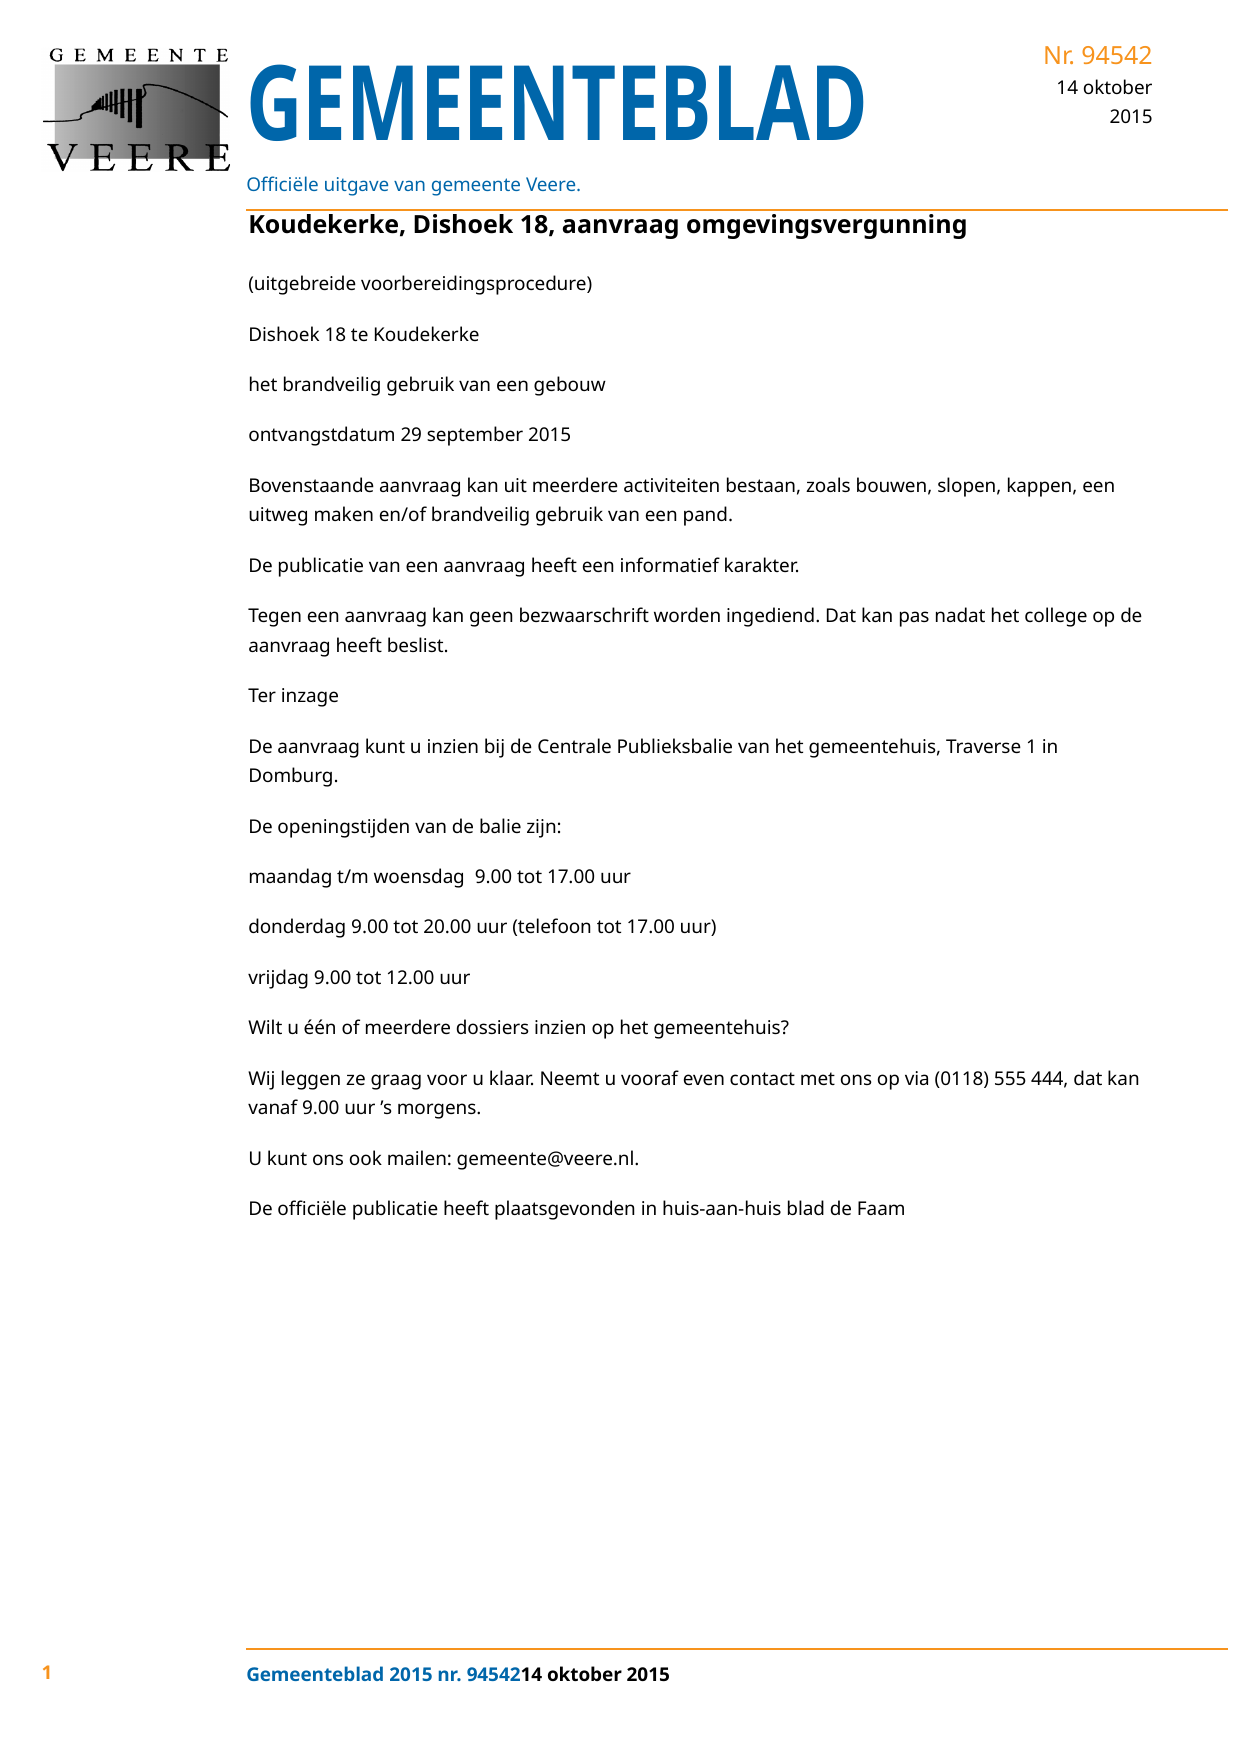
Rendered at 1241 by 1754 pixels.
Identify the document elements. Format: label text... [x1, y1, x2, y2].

text het brandveilig gebruik van een gebouw [248, 371, 1152, 397]
text De publicatie van een aanvraag heeft een informatief karakter. [248, 552, 1152, 578]
text Ter inzage [248, 682, 1152, 708]
text U kunt ons ook mailen: gemeente@veere.nl. [248, 1145, 1152, 1171]
text De officiële publicatie heeft plaatsgevonden in huis-aan-huis blad de Faam [248, 1195, 1152, 1221]
text Tegen een aanvraag kan geen bezwaarschrift worden ingediend. Dat kan pas nadat het college op de aanvraag heeft beslist. [248, 602, 1152, 658]
text Dishoek 18 te Koudekerke [248, 321, 1152, 346]
picture [41, 47, 231, 172]
text Wilt u één of meerdere dossiers inzien op het gemeentehuis? [248, 1014, 1152, 1040]
text Wij leggen ze graag voor u klaar. Neemt u vooraf even contact met ons op via (0118) 555 444, dat kan vanaf 9.00 uur ’s morgens. [248, 1065, 1152, 1120]
text (uitgebreide voorbereidingsprocedure) [248, 270, 1152, 296]
text De openingstijden van de balie zijn: [248, 813, 1152, 838]
text maandag t/m woensdag 9.00 tot 17.00 uur [248, 863, 1152, 889]
text Bovenstaande aanvraag kan uit meerdere activiteiten bestaan, zoals bouwen, slopen, kappen, een uitweg maken en/of brandveilig gebruik van een pand. [248, 472, 1152, 527]
text Koudekerke, Dishoek 18, aanvraag omgevingsvergunning [248, 211, 1152, 241]
text De aanvraag kunt u inzien bij de Centrale Publieksbalie van het gemeentehuis, Traverse 1 in Domburg. [248, 733, 1152, 788]
text ontvangstdatum 29 september 2015 [248, 422, 1152, 447]
text donderdag 9.00 tot 20.00 uur (telefoon tot 17.00 uur) [248, 914, 1152, 939]
text vrijdag 9.00 tot 12.00 uur [248, 964, 1152, 990]
